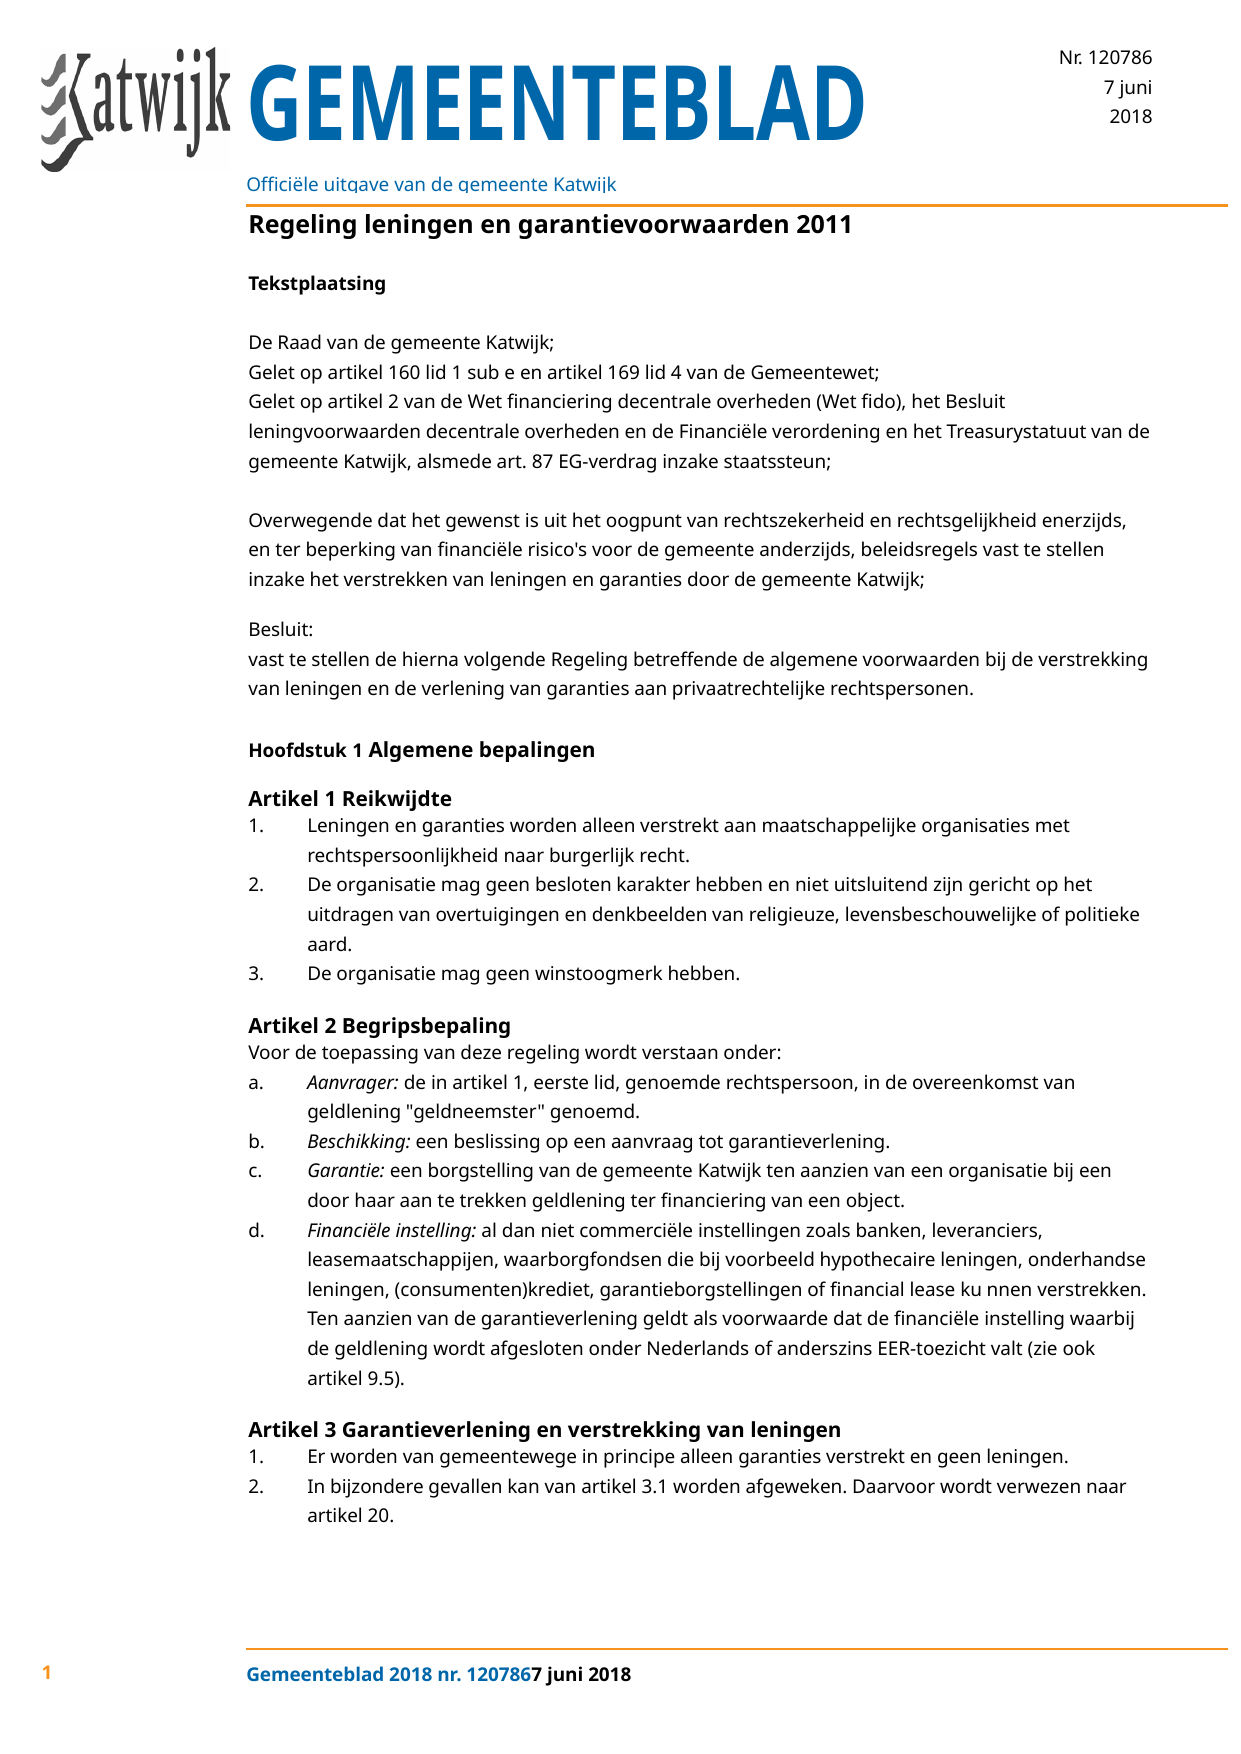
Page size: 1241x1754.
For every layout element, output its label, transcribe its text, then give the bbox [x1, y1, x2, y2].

list Garantie: een borgstelling van de gemeente Katwijk ten aanzien van een organisatie bij een door haar aan te trekken geldlening ter financiering van een object. [248, 1158, 1152, 1213]
list Leningen en garanties worden alleen verstrekt aan maatschappelijke organisaties met rechtspersoonlijkheid naar burgerlijk recht. [248, 812, 1152, 868]
text Tekstplaatsing [248, 270, 1152, 296]
text Hoofdstuk 1 Algemene bepalingen [248, 735, 1152, 763]
picture [41, 47, 231, 172]
text Artikel 3 Garantieverlening en verstrekking van leningen [248, 1415, 1152, 1443]
text Voor de toepassing van deze regeling wordt verstaan onder: [248, 1039, 1152, 1065]
text Besluit: [248, 616, 1152, 642]
text Artikel 1 Reikwijdte [248, 784, 1152, 812]
list Financiële instelling: al dan niet commerciële instellingen zoals banken, leveranciers, leasemaatschappijen, waarborgfondsen die bij voorbeeld hypothecaire leningen, onderhandse leningen, (consumenten)krediet, garantieborgstellingen of financial lease ku nnen verstrekken. Ten aanzien van de garantieverlening geldt als voorwaarde dat de financiële instelling waarbij de geldlening wordt afgesloten onder Nederlands of anderszins EER-toezicht valt (zie ook artikel 9.5). [248, 1217, 1152, 1390]
text Overwegende dat het gewenst is uit het oogpunt van rechtszekerheid en rechtsgelijkheid enerzijds, en ter beperking van financiële risico's voor de gemeente anderzijds, beleidsregels vast te stellen inzake het verstrekken van leningen en garanties door de gemeente Katwijk; [248, 507, 1152, 592]
text Gelet op artikel 2 van de Wet financiering decentrale overheden (Wet fido), het Besluit leningvoorwaarden decentrale overheden en de Financiële verordening en het Treasurystatuut van de gemeente Katwijk, alsmede art. 87 EG-verdrag inzake staatssteun; [248, 389, 1152, 473]
list Beschikking: een beslissing op een aanvraag tot garantieverlening. [248, 1128, 1152, 1154]
list De organisatie mag geen winstoogmerk hebben. [248, 960, 1152, 986]
list Aanvrager: de in artikel 1, eerste lid, genoemde rechtspersoon, in de overeenkomst van geldlening "geldneemster" genoemd. [248, 1069, 1152, 1124]
text De Raad van de gemeente Katwijk; [248, 329, 1152, 355]
list In bijzondere gevallen kan van artikel 3.1 worden afgeweken. Daarvoor wordt verwezen naar artikel 20. [248, 1473, 1152, 1528]
list Er worden van gemeentewege in principe alleen garanties verstrekt en geen leningen. [248, 1443, 1152, 1469]
text Regeling leningen en garantievoorwaarden 2011 [248, 207, 1152, 241]
text Gelet op artikel 160 lid 1 sub e en artikel 169 lid 4 van de Gemeentewet; [248, 359, 1152, 385]
text vast te stellen de hierna volgende Regeling betreffende de algemene voorwaarden bij de verstrekking van leningen en de verlening van garanties aan privaatrechtelijke rechtspersonen. [248, 646, 1152, 701]
list De organisatie mag geen besloten karakter hebben en niet uitsluitend zijn gericht op het uitdragen van overtuigingen en denkbeelden van religieuze, levensbeschouwelijke of politieke aard. [248, 872, 1152, 957]
text Artikel 2 Begripsbepaling [248, 1011, 1152, 1039]
